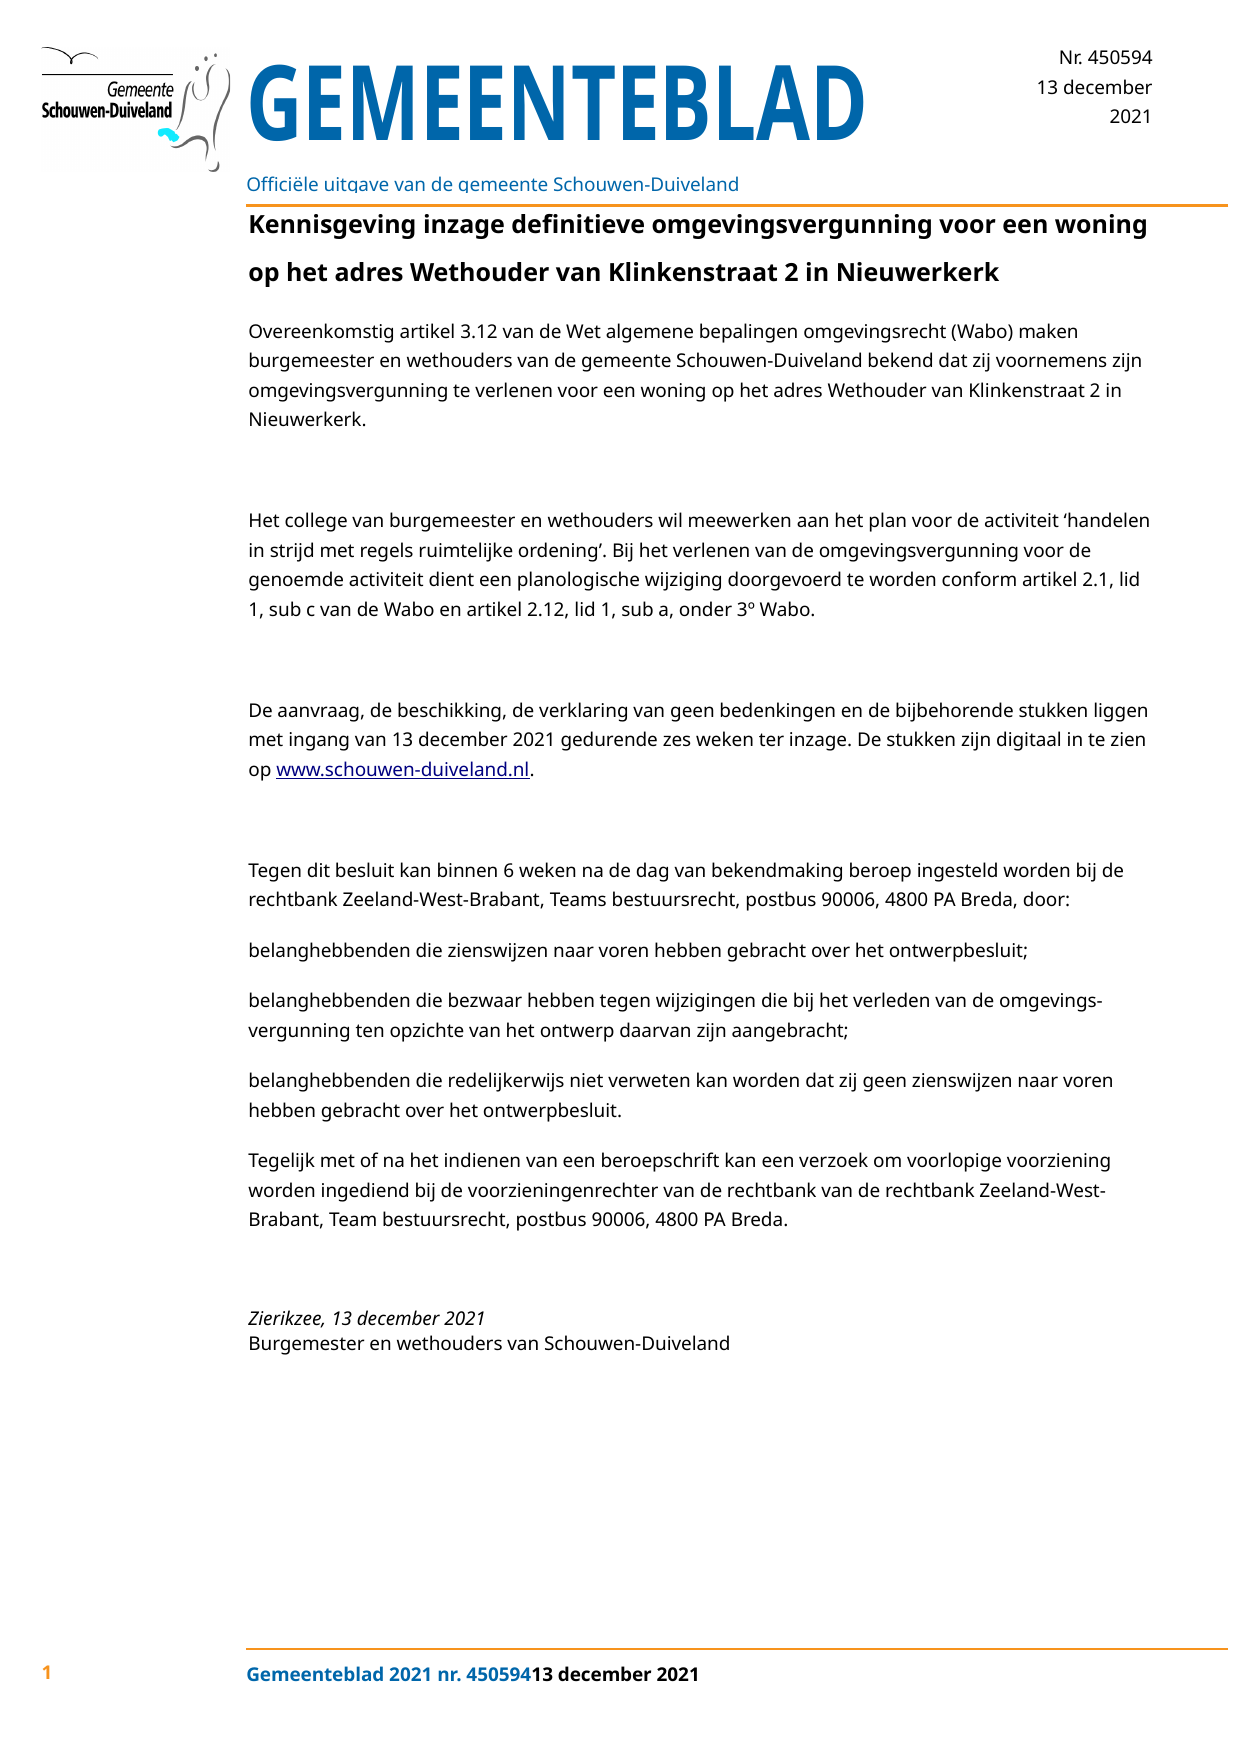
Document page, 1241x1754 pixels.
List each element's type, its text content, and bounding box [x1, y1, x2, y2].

text belanghebbenden die zienswijzen naar voren hebben gebracht over het ontwerpbesluit; [248, 937, 1152, 963]
text Het college van burgemeester en wethouders wil meewerken aan het plan voor de activiteit ‘handelen in strijd met regels ruimtelijke ordening’. Bij het verlenen van de omgevingsvergunning voor de genoemde activiteit dient een planologische wijziging doorgevoerd te worden conform artikel 2.1, lid 1, sub c van de Wabo en artikel 2.12, lid 1, sub a, onder 3º Wabo. [248, 507, 1152, 622]
text Tegen dit besluit kan binnen 6 weken na de dag van bekendmaking beroep ingesteld worden bij de rechtbank Zeeland-West-Brabant, Teams bestuursrecht, postbus 90006, 4800 PA Breda, door: [248, 857, 1152, 912]
text Kennisgeving inzage definitieve omgevingsvergunning voor een woning op het adres Wethouder van Klinkenstraat 2 in Nieuwerkerk [248, 207, 1152, 288]
picture [41, 47, 231, 172]
text Zierikzee, 13 december 2021 [248, 1305, 1152, 1331]
text Burgemester en wethouders van Schouwen-Duiveland [248, 1331, 1152, 1356]
text belanghebbenden die redelijkerwijs niet verweten kan worden dat zij geen zienswijzen naar voren hebben gebracht over het ontwerpbesluit. [248, 1067, 1152, 1123]
text De aanvraag, de beschikking, de verklaring van geen bedenkingen en de bijbehorende stukken liggen met ingang van 13 december 2021 gedurende zes weken ter inzage. De stukken zijn digitaal in te zien op www.schouwen-duiveland.nl. [248, 697, 1152, 782]
text Tegelijk met of na het indienen van een beroepschrift kan een verzoek om voorlopige voorziening worden ingediend bij de voorzieningenrechter van de rechtbank van de rechtbank Zeeland-West-Brabant, Team bestuursrecht, postbus 90006, 4800 PA Breda. [248, 1147, 1152, 1232]
text belanghebbenden die bezwaar hebben tegen wijzigingen die bij het verleden van de omgevings-vergunning ten opzichte van het ontwerp daarvan zijn aangebracht; [248, 987, 1152, 1043]
text Overeenkomstig artikel 3.12 van de Wet algemene bepalingen omgevingsrecht (Wabo) maken burgemeester en wethouders van de gemeente Schouwen-Duiveland bekend dat zij voornemens zijn omgevingsvergunning te verlenen voor een woning op het adres Wethouder van Klinkenstraat 2 in Nieuwerkerk. [248, 318, 1152, 432]
